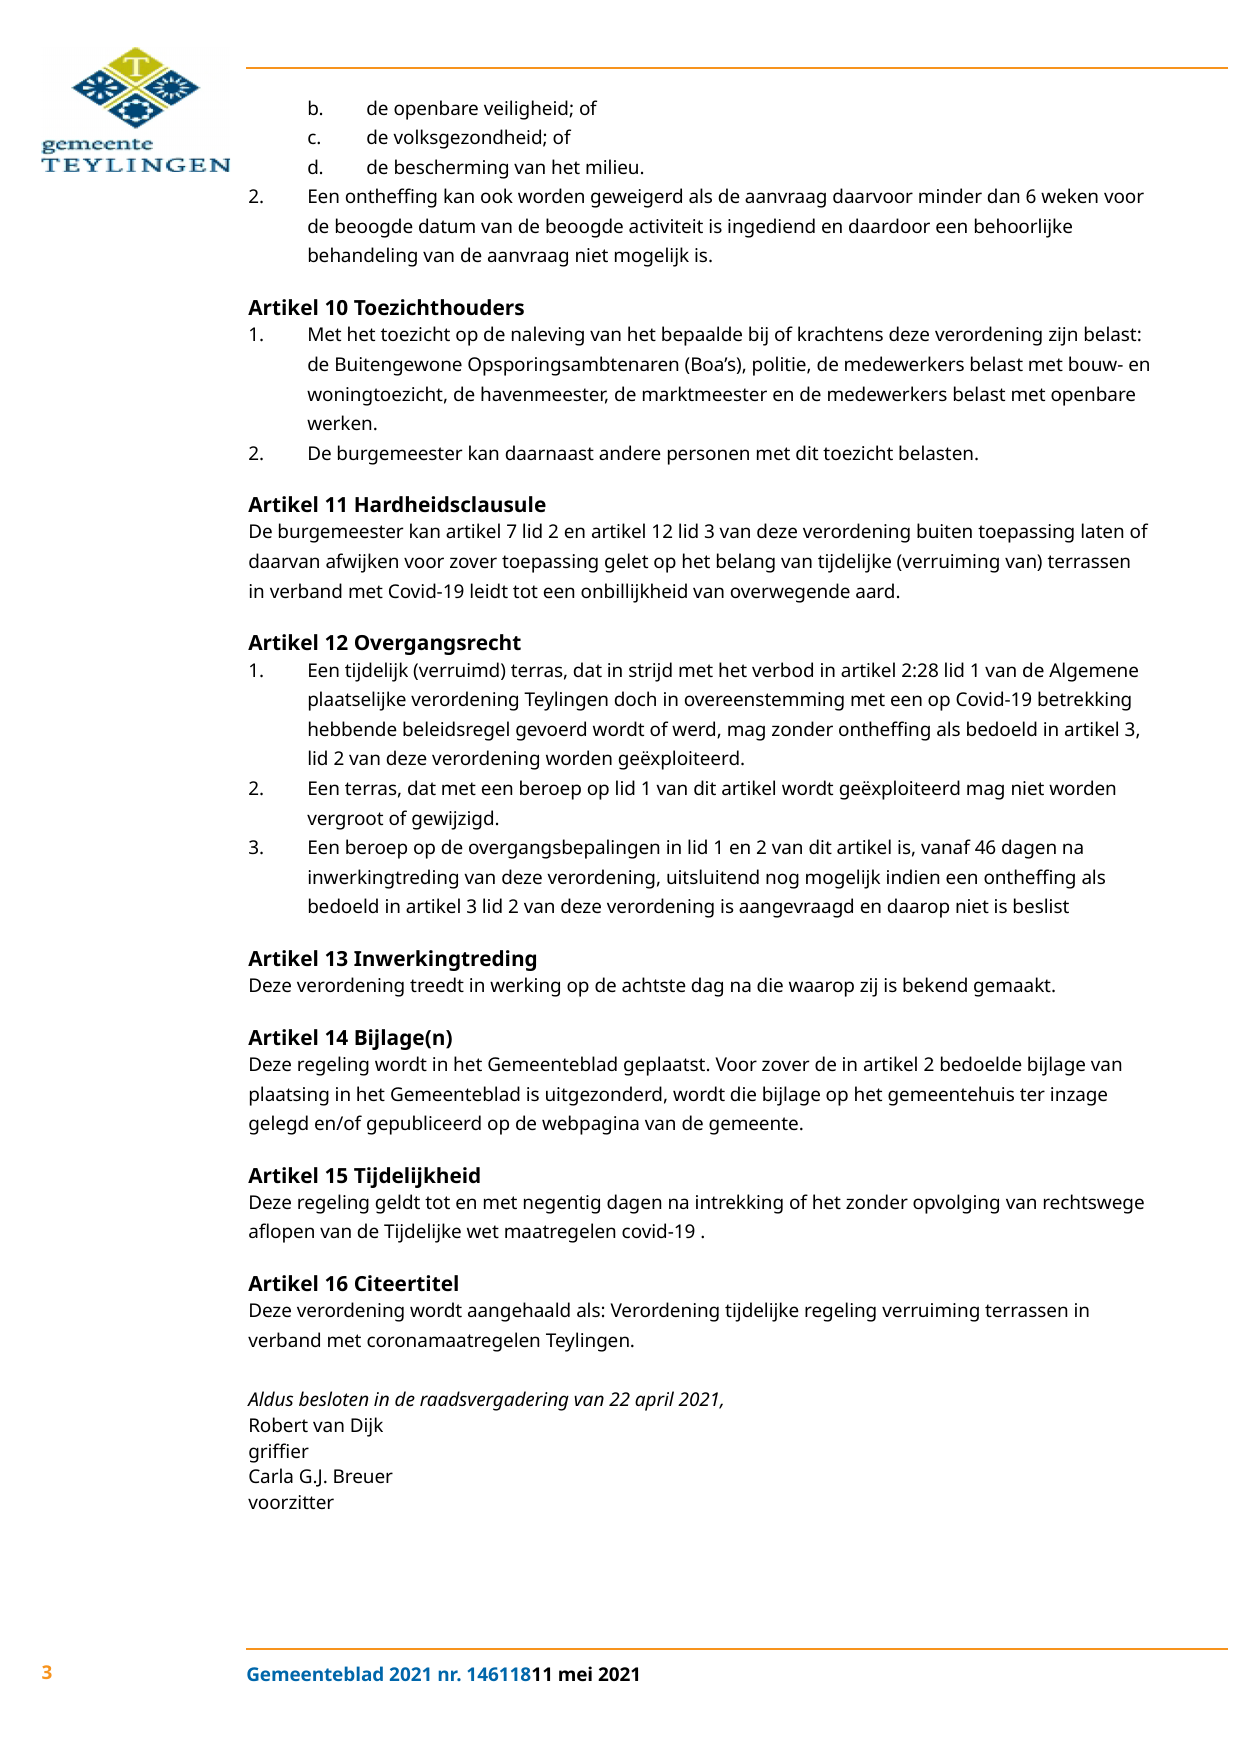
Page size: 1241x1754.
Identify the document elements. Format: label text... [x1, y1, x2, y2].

text Artikel 15 Tijdelijkheid [248, 1161, 1152, 1189]
text Carla G.J. Breuer [248, 1463, 1152, 1489]
text Deze regeling wordt in het Gemeenteblad geplaatst. Voor zover de in artikel 2 bedoelde bijlage van plaatsing in het Gemeenteblad is uitgezonderd, wordt die bijlage op het gemeentehuis ter inzage gelegd en/of gepubliceerd op de webpagina van de gemeente. [248, 1051, 1152, 1136]
text griffier [248, 1438, 1152, 1463]
text Deze verordening wordt aangehaald als: Verordening tijdelijke regeling verruiming terrassen in verband met coronamaatregelen Teylingen. [248, 1298, 1152, 1353]
list Een ontheffing kan ook worden geweigerd als de aanvraag daarvoor minder dan 6 weken voor de beoogde datum van de beoogde activiteit is ingediend en daardoor een behoorlijke behandeling van de aanvraag niet mogelijk is. [248, 183, 1152, 268]
list de bescherming van het milieu. [307, 154, 1152, 180]
list Met het toezicht op de naleving van het bepaalde bij of krachtens deze verordening zijn belast: de Buitengewone Opsporingsambtenaren (Boa’s), politie, de medewerkers belast met bouw- en woningtoezicht, de havenmeester, de marktmeester en de medewerkers belast met openbare werken. [248, 322, 1152, 436]
text voorzitter [248, 1489, 1152, 1515]
text De burgemeester kan artikel 7 lid 2 en artikel 12 lid 3 van deze verordening buiten toepassing laten of daarvan afwijken voor zover toepassing gelet op het belang van tijdelijke (verruiming van) terrassen in verband met Covid-19 leidt tot een onbillijkheid van overwegende aard. [248, 519, 1152, 604]
text Artikel 11 Hardheidsclausule [248, 490, 1152, 519]
text Artikel 10 Toezichthouders [248, 293, 1152, 322]
list Een tijdelijk (verruimd) terras, dat in strijd met het verbod in artikel 2:28 lid 1 van de Algemene plaatselijke verordening Teylingen doch in overeenstemming met een op Covid-19 betrekking hebbende beleidsregel gevoerd wordt of werd, mag zonder ontheffing als bedoeld in artikel 3, lid 2 van deze verordening worden geëxploiteerd. [248, 657, 1152, 771]
list Een terras, dat met een beroep op lid 1 van dit artikel wordt geëxploiteerd mag niet worden vergroot of gewijzigd. [248, 775, 1152, 830]
text Artikel 12 Overgangsrecht [248, 628, 1152, 657]
text Artikel 14 Bijlage(n) [248, 1023, 1152, 1051]
list de volksgezondheid; of [307, 124, 1152, 150]
list Een beroep op de overgangsbepalingen in lid 1 en 2 van dit artikel is, vanaf 46 dagen na inwerkingtreding van deze verordening, uitsluitend nog mogelijk indien een ontheffing als bedoeld in artikel 3 lid 2 van deze verordening is aangevraagd en daarop niet is beslist [248, 834, 1152, 919]
text Artikel 16 Citeertitel [248, 1269, 1152, 1298]
list de openbare veiligheid; of [307, 95, 1152, 121]
text Deze regeling geldt tot en met negentig dagen na intrekking of het zonder opvolging van rechtswege aflopen van de Tijdelijke wet maatregelen covid-19 . [248, 1189, 1152, 1244]
text Artikel 13 Inwerkingtreding [248, 944, 1152, 972]
list De burgemeester kan daarnaast andere personen met dit toezicht belasten. [248, 440, 1152, 466]
text Deze verordening treedt in werking op de achtste dag na die waarop zij is bekend gemaakt. [248, 972, 1152, 998]
picture [41, 47, 231, 172]
text Aldus besloten in de raadsvergadering van 22 april 2021, [248, 1386, 1152, 1412]
text Robert van Dijk [248, 1412, 1152, 1438]
